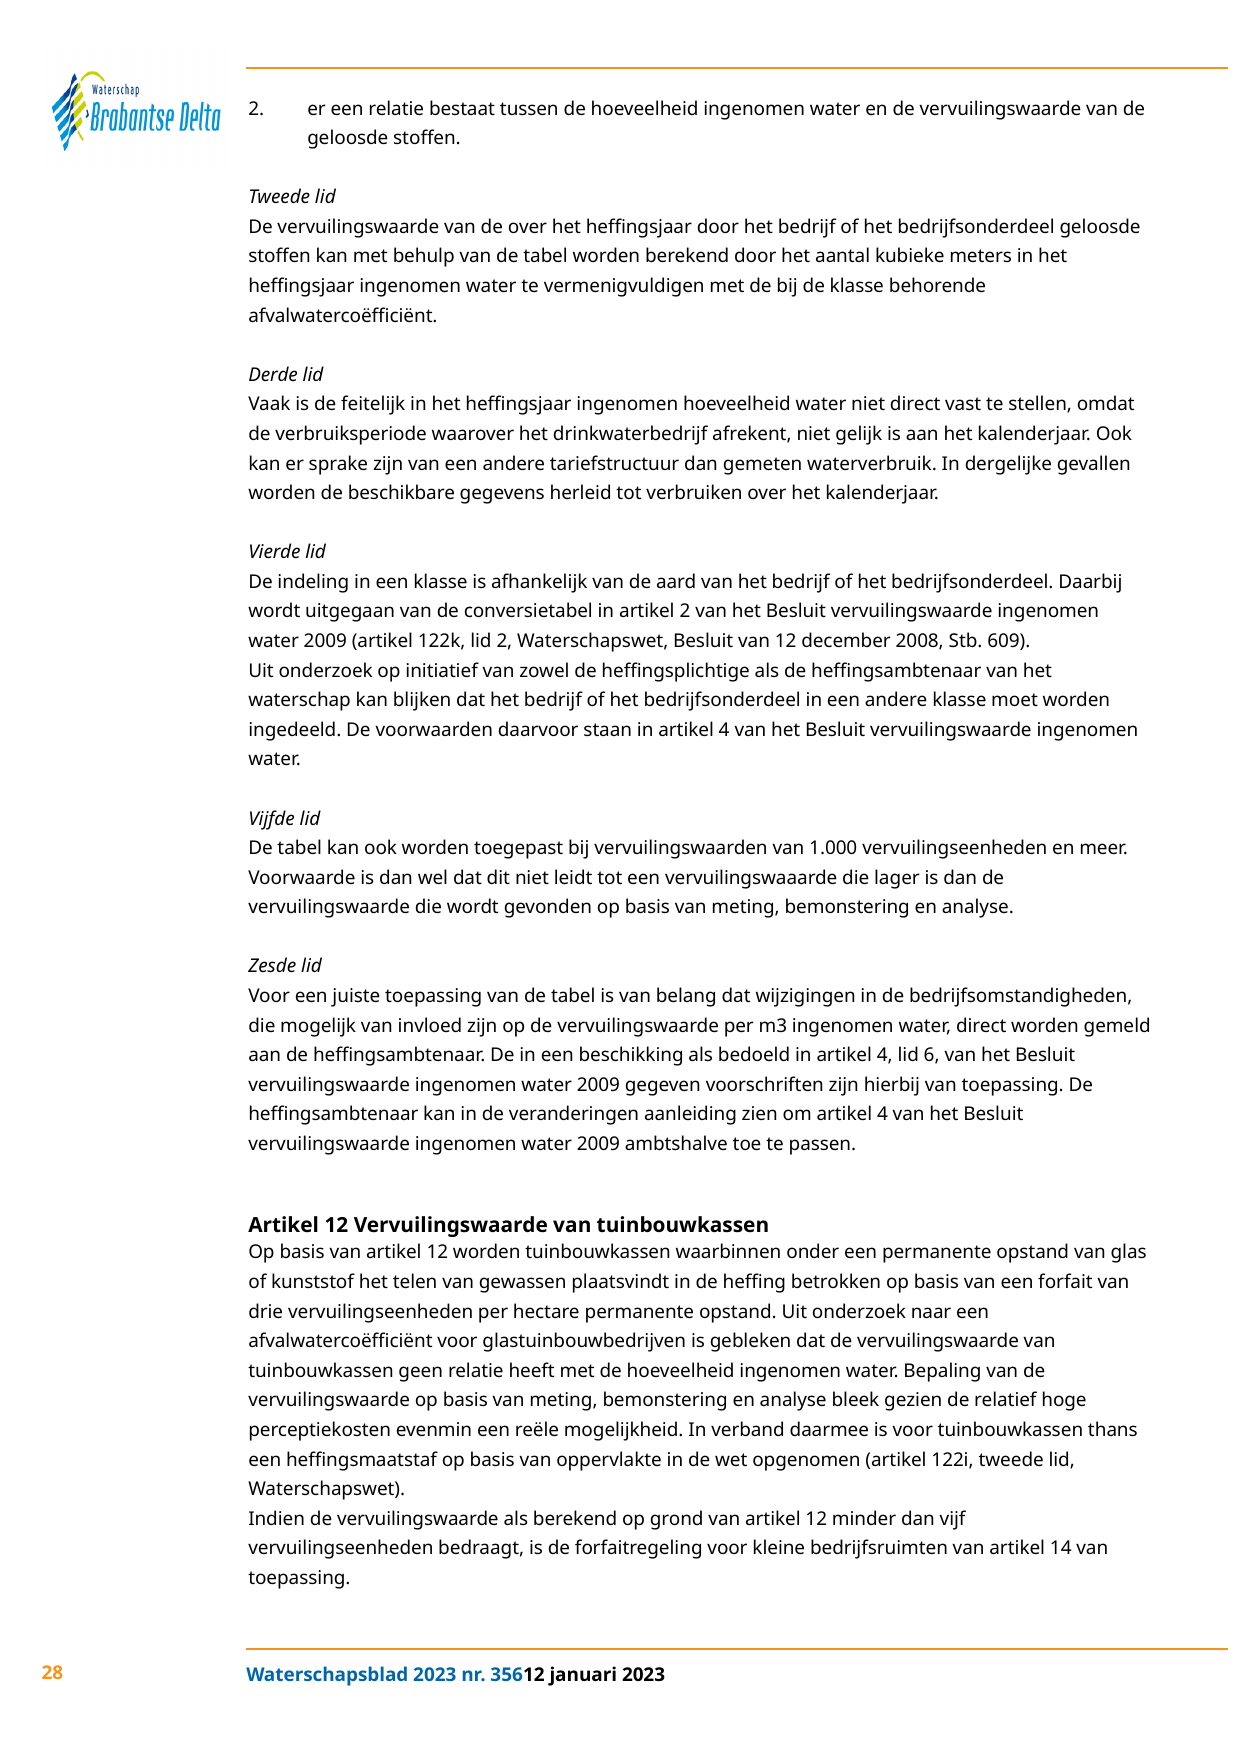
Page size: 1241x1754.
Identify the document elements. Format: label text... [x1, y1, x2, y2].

text Zesde lid [248, 953, 1152, 978]
text Indien de vervuilingswaarde als berekend op grond van artikel 12 minder dan vijf vervuilingseenheden bedraagt, is de forfaitregeling voor kleine bedrijfsruimten van artikel 14 van toepassing. [248, 1505, 1152, 1590]
picture [41, 47, 231, 172]
text De indeling in een klasse is afhankelijk van de aard van het bedrijf of het bedrijfsonderdeel. Daarbij wordt uitgegaan van de conversietabel in artikel 2 van het Besluit vervuilingswaarde ingenomen water 2009 (artikel 122k, lid 2, Waterschapswet, Besluit van 12 december 2008, Stb. 609). [248, 568, 1152, 653]
text Artikel 12 Vervuilingswaarde van tuinbouwkassen [248, 1210, 1152, 1239]
text Uit onderzoek op initiatief van zowel de heffingsplichtige als de heffingsambtenaar van het waterschap kan blijken dat het bedrijf of het bedrijfsonderdeel in een andere klasse moet worden ingedeeld. De voorwaarden daarvoor staan in artikel 4 van het Besluit vervuilingswaarde ingenomen water. [248, 657, 1152, 771]
text Op basis van artikel 12 worden tuinbouwkassen waarbinnen onder een permanente opstand van glas of kunststof het telen van gewassen plaatsvindt in de heffing betrokken op basis van een forfait van drie vervuilingseenheden per hectare permanente opstand. Uit onderzoek naar een afvalwatercoëfficiënt voor glastuinbouwbedrijven is gebleken dat de vervuilingswaarde van tuinbouwkassen geen relatie heeft met de hoeveelheid ingenomen water. Bepaling van de vervuilingswaarde op basis van meting, bemonstering en analyse bleek gezien de relatief hoge perceptiekosten evenmin een reële mogelijkheid. In verband daarmee is voor tuinbouwkassen thans een heffingsmaatstaf op basis van oppervlakte in de wet opgenomen (artikel 122i, tweede lid, Waterschapswet). [248, 1239, 1152, 1501]
text De tabel kan ook worden toegepast bij vervuilingswaarden van 1.000 vervuilingseenheden en meer. Voorwaarde is dan wel dat dit niet leidt tot een vervuilingswaaarde die lager is dan de vervuilingswaarde die wordt gevonden op basis van meting, bemonstering en analyse. [248, 834, 1152, 919]
text Vijfde lid [248, 805, 1152, 831]
text Vierde lid [248, 538, 1152, 564]
text Vaak is de feitelijk in het heffingsjaar ingenomen hoeveelheid water niet direct vast te stellen, omdat de verbruiksperiode waarover het drinkwaterbedrijf afrekent, niet gelijk is aan het kalenderjaar. Ook kan er sprake zijn van een andere tariefstructuur dan gemeten waterverbruik. In dergelijke gevallen worden de beschikbare gegevens herleid tot verbruiken over het kalenderjaar. [248, 391, 1152, 505]
text De vervuilingswaarde van de over het heffingsjaar door het bedrijf of het bedrijfsonderdeel geloosde stoffen kan met behulp van de tabel worden berekend door het aantal kubieke meters in het heffingsjaar ingenomen water te vermenigvuldigen met de bij de klasse behorende afvalwatercoëfficiënt. [248, 213, 1152, 328]
text Derde lid [248, 361, 1152, 387]
list er een relatie bestaat tussen de hoeveelheid ingenomen water en de vervuilingswaarde van de geloosde stoffen. [248, 95, 1152, 150]
text Tweede lid [248, 183, 1152, 209]
text Voor een juiste toepassing van de tabel is van belang dat wijzigingen in de bedrijfsomstandigheden, die mogelijk van invloed zijn op de vervuilingswaarde per m3 ingenomen water, direct worden gemeld aan de heffingsambtenaar. De in een beschikking als bedoeld in artikel 4, lid 6, van het Besluit vervuilingswaarde ingenomen water 2009 gegeven voorschriften zijn hierbij van toepassing. De heffingsambtenaar kan in de veranderingen aanleiding zien om artikel 4 van het Besluit vervuilingswaarde ingenomen water 2009 ambtshalve toe te passen. [248, 982, 1152, 1156]
